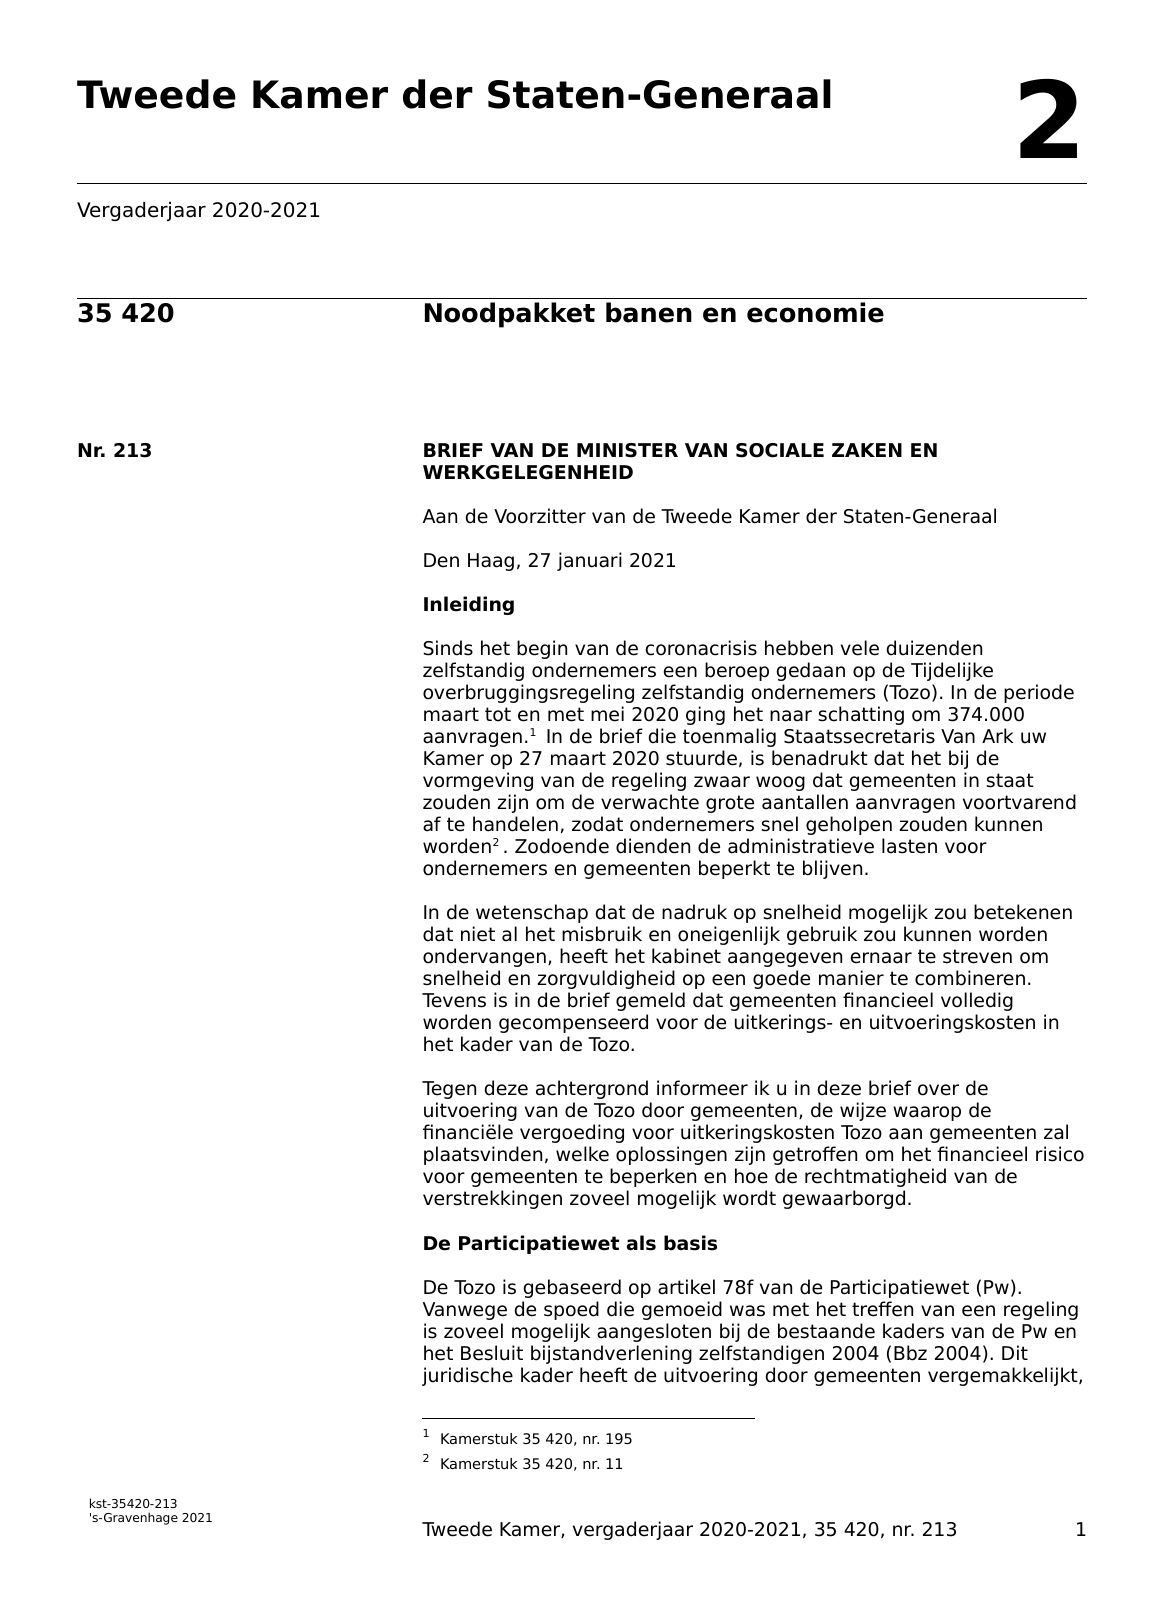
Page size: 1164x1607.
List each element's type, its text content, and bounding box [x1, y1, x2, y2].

text De Tozo is gebaseerd op artikel 78f van de Participatiewet (Pw). Vanwege de spoed die gemoeid was met het treffen van een regeling is zoveel mogelijk aangesloten bij de bestaande kaders van de Pw en het Besluit bijstandverlening zelfstandigen 2004 (Bbz 2004). Dit juridische kader heeft de uitvoering door gemeenten vergemakkelijkt, [422, 1277, 1087, 1386]
text Sinds het begin van de coronacrisis hebben vele duizenden zelfstandig ondernemers een beroep gedaan op de Tijdelijke overbruggingsregeling zelfstandig ondernemers (Tozo). In de periode maart tot en met mei 2020 ging het naar schatting om 374.000 aanvragen. In de brief die toenmalig Staatssecretaris Van Ark uw Kamer op 27 maart 2020 stuurde, is benadrukt dat het bij de vormgeving van de regeling zwaar woog dat gemeenten in staat zouden zijn om de verwachte grote aantallen aanvragen voortvarend af te handelen, zodat ondernemers snel geholpen zouden kunnen worden. Zodoende dienden de administratieve lasten voor ondernemers en gemeenten beperkt te blijven. [422, 638, 1087, 880]
text In de wetenschap dat de nadruk op snelheid mogelijk zou betekenen dat niet al het misbruik en oneigenlijk gebruik zou kunnen worden ondervangen, heeft het kabinet aangegeven ernaar te streven om snelheid en zorgvuldigheid op een goede manier te combineren. Tevens is in de brief gemeld dat gemeenten financieel volledig worden gecompenseerd voor de uitkerings- en uitvoeringskosten in het kader van de Tozo. [422, 902, 1087, 1056]
subtitle De Participatiewet als basis [422, 1232, 1087, 1254]
text Aan de Voorzitter van de Tweede Kamer der Staten-Generaal [422, 506, 1087, 528]
text Tegen deze achtergrond informeer ik u in deze brief over de uitvoering van de Tozo door gemeenten, de wijze waarop de financiële vergoeding voor uitkeringskosten Tozo aan gemeenten zal plaatsvinden, welke oplossingen zijn getroffen om het financieel risico voor gemeenten te beperken en hoe de rechtmatigheid van de verstrekkingen zoveel mogelijk wordt gewaarborgd. [422, 1078, 1087, 1210]
table_header Tweede Kamer der Staten-Generaal [77, 59, 886, 183]
text Den Haag, 27 januari 2021 [422, 550, 1087, 572]
table_cell Vergaderjaar 2020-2021 [77, 184, 1087, 298]
text 's-Gravenhage 2021 [88, 1511, 323, 1525]
text Kamerstuk 35 420, nr. 11 [422, 1452, 1087, 1474]
text Kamerstuk 35 420, nr. 195 [422, 1427, 1087, 1449]
subtitle 35 420 Noodpakket banen en economie [77, 299, 1087, 329]
table_header 2 [886, 59, 1087, 183]
text kst-35420-213 [88, 1497, 323, 1511]
subtitle Nr. 213 BRIEF VAN DE MINISTER VAN SOCIALE ZAKEN EN WERKGELEGENHEID [77, 440, 1087, 484]
subtitle Inleiding [422, 594, 1087, 616]
